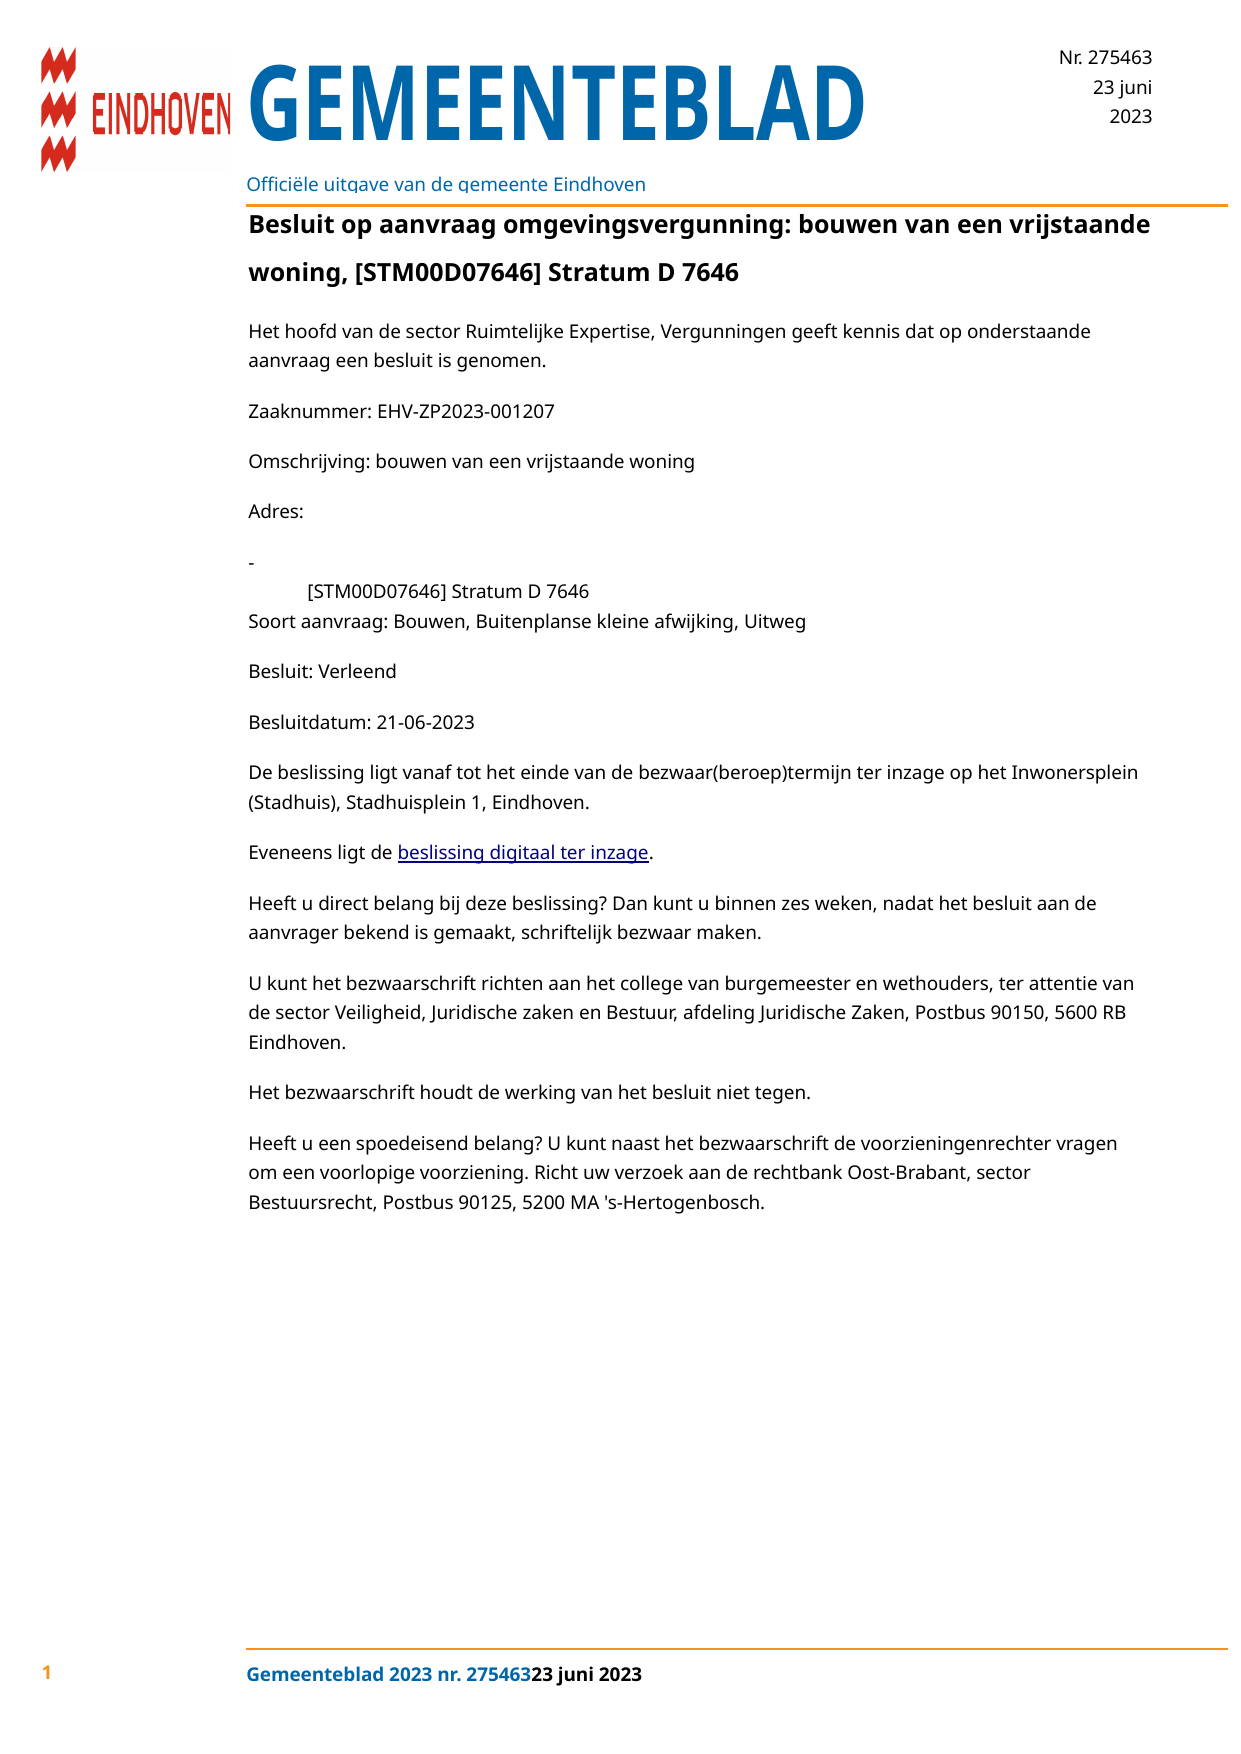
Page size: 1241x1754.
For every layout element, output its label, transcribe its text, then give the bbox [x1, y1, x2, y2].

text Het bezwaarschrift houdt de werking van het besluit niet tegen. [248, 1079, 1152, 1105]
text Het hoofd van de sector Ruimtelijke Expertise, Vergunningen geeft kennis dat op onderstaande aanvraag een besluit is genomen. [248, 318, 1152, 373]
text Besluitdatum: 21-06-2023 [248, 709, 1152, 735]
text U kunt het bezwaarschrift richten aan het college van burgemeester en wethouders, ter attentie van de sector Veiligheid, Juridische zaken en Bestuur, afdeling Juridische Zaken, Postbus 90150, 5600 RB Eindhoven. [248, 970, 1152, 1055]
text Besluit: Verleend [248, 659, 1152, 684]
text Soort aanvraag: Bouwen, Buitenplanse kleine afwijking, Uitweg [248, 608, 1152, 634]
text Eveneens ligt de beslissing digitaal ter inzage. [248, 839, 1152, 865]
text Heeft u direct belang bij deze beslissing? Dan kunt u binnen zes weken, nadat het besluit aan de aanvrager bekend is gemaakt, schriftelijk bezwaar maken. [248, 890, 1152, 945]
text Zaaknummer: EHV-ZP2023-001207 [248, 398, 1152, 424]
picture [41, 47, 231, 172]
text Besluit op aanvraag omgevingsvergunning: bouwen van een vrijstaande woning, [STM00D07646] Stratum D 7646 [248, 207, 1152, 288]
text Omschrijving: bouwen van een vrijstaande woning [248, 448, 1152, 474]
list [STM00D07646] Stratum D 7646 [248, 579, 1152, 604]
text Heeft u een spoedeisend belang? U kunt naast het bezwaarschrift de voorzieningenrechter vragen om een voorlopige voorziening. Richt uw verzoek aan de rechtbank Oost-Brabant, sector Bestuursrecht, Postbus 90125, 5200 MA 's-Hertogenbosch. [248, 1130, 1152, 1215]
text De beslissing ligt vanaf tot het einde van de bezwaar(beroep)termijn ter inzage op het Inwonersplein (Stadhuis), Stadhuisplein 1, Eindhoven. [248, 759, 1152, 815]
text Adres: [248, 499, 1152, 524]
